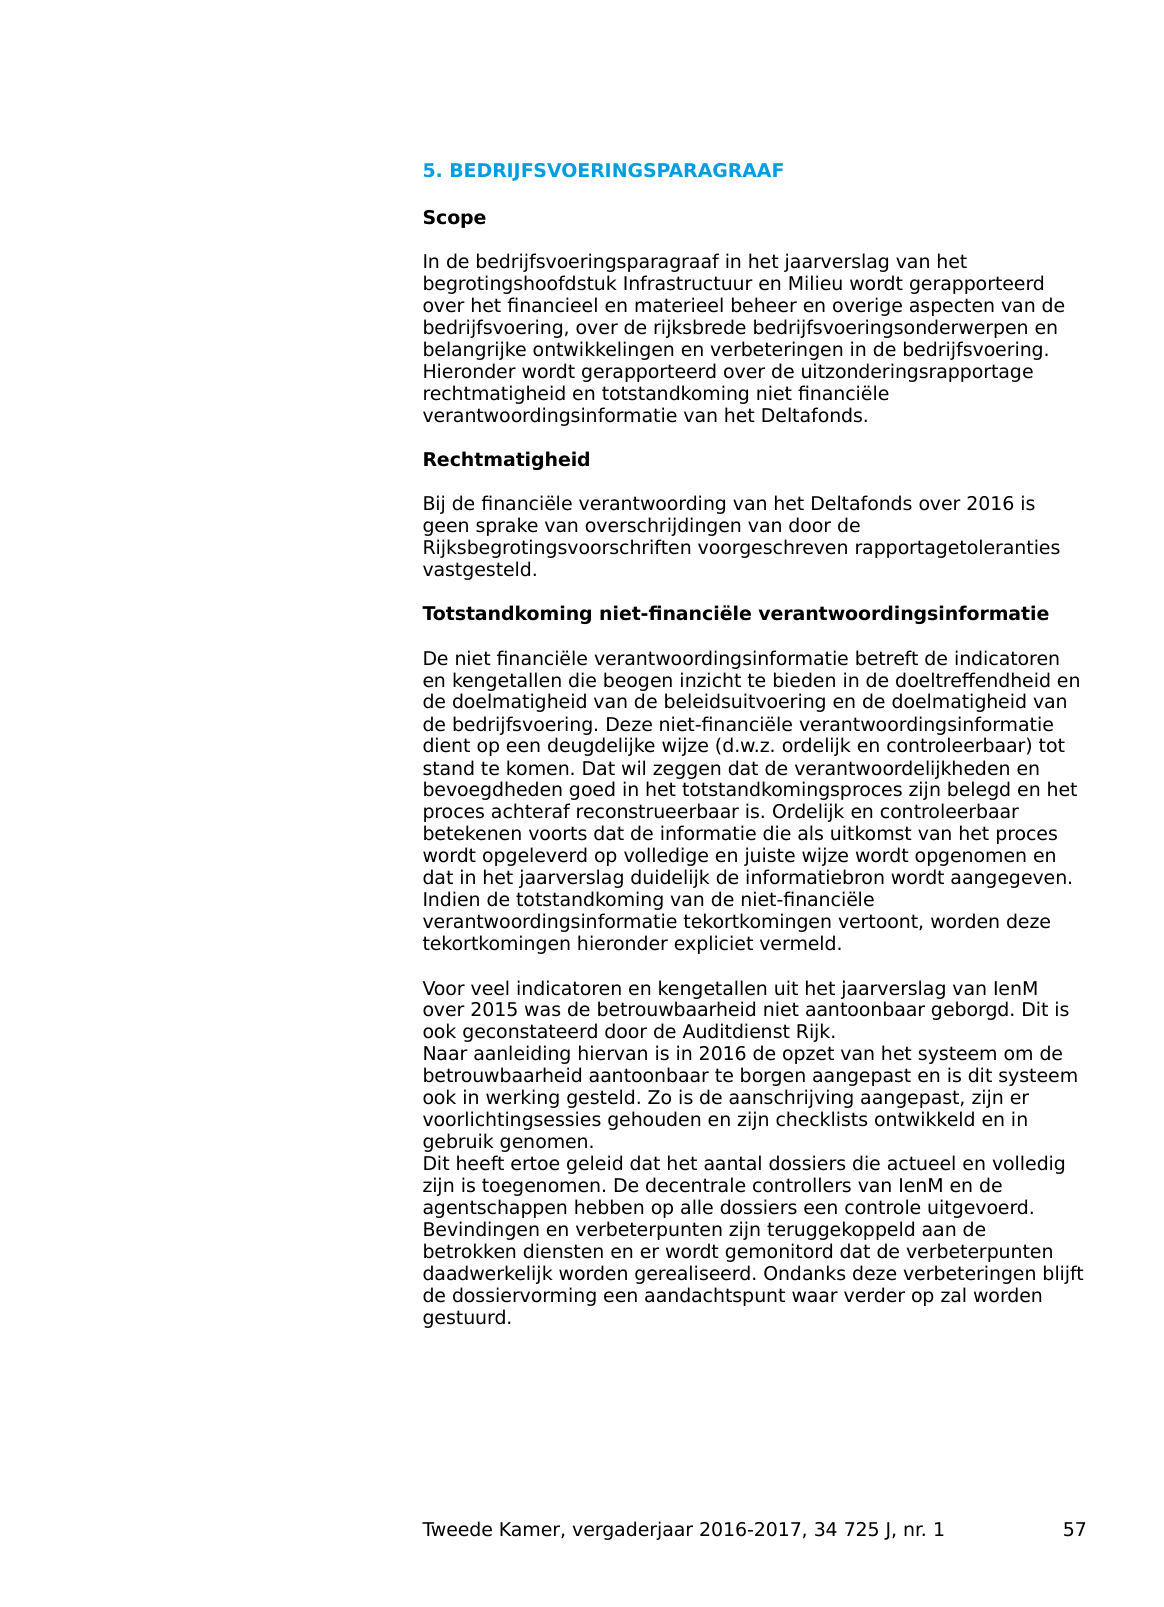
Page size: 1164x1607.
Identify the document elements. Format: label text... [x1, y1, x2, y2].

text Voor veel indicatoren en kengetallen uit het jaarverslag van IenM over 2015 was de betrouwbaarheid niet aantoonbaar geborgd. Dit is ook geconstateerd door de Auditdienst Rijk. [422, 977, 1087, 1043]
text De niet financiële verantwoordingsinformatie betreft de indicatoren en kengetallen die beogen inzicht te bieden in de doeltreffendheid en de doelmatigheid van de beleidsuitvoering en de doelmatigheid van de bedrijfsvoering. Deze niet-financiële verantwoordingsinformatie dient op een deugdelijke wijze (d.w.z. ordelijk en controleerbaar) tot stand te komen. Dat wil zeggen dat de verantwoordelijkheden en bevoegdheden goed in het totstandkomingsproces zijn belegd en het proces achteraf reconstrueerbaar is. Ordelijk en controleerbaar betekenen voorts dat de informatie die als uitkomst van het proces wordt opgeleverd op volledige en juiste wijze wordt opgenomen en dat in het jaarverslag duidelijk de informatiebron wordt aangegeven. Indien de totstandkoming van de niet-financiële verantwoordingsinformatie tekortkomingen vertoont, worden deze tekortkomingen hieronder expliciet vermeld. [422, 647, 1087, 955]
subtitle Totstandkoming niet-financiële verantwoordingsinformatie [422, 603, 1087, 625]
text In de bedrijfsvoeringsparagraaf in het jaarverslag van het begrotingshoofdstuk Infrastructuur en Milieu wordt gerapporteerd over het financieel en materieel beheer en overige aspecten van de bedrijfsvoering, over de rijksbrede bedrijfsvoeringsonderwerpen en belangrijke ontwikkelingen en verbeteringen in de bedrijfsvoering. Hieronder wordt gerapporteerd over de uitzonderingsrapportage rechtmatigheid en totstandkoming niet financiële verantwoordingsinformatie van het Deltafonds. [422, 251, 1087, 427]
text Dit heeft ertoe geleid dat het aantal dossiers die actueel en volledig zijn is toegenomen. De decentrale controllers van IenM en de agentschappen hebben op alle dossiers een controle uitgevoerd. Bevindingen en verbeterpunten zijn teruggekoppeld aan de betrokken diensten en er wordt gemonitord dat de verbeterpunten daadwerkelijk worden gerealiseerd. Ondanks deze verbeteringen blijft de dossiervorming een aandachtspunt waar verder op zal worden gestuurd. [422, 1153, 1087, 1329]
text Naar aanleiding hiervan is in 2016 de opzet van het systeem om de betrouwbaarheid aantoonbaar te borgen aangepast en is dit systeem ook in werking gesteld. Zo is de aanschrijving aangepast, zijn er voorlichtingsessies gehouden en zijn checklists ontwikkeld en in gebruik genomen. [422, 1043, 1087, 1153]
subtitle Scope [422, 207, 1087, 229]
subtitle Rechtmatigheid [422, 449, 1087, 471]
subtitle 5. BEDRIJFSVOERINGSPARAGRAAF [422, 160, 1087, 182]
text Bij de financiële verantwoording van het Deltafonds over 2016 is geen sprake van overschrijdingen van door de Rijksbegrotingsvoorschriften voorgeschreven rapportagetoleranties vastgesteld. [422, 493, 1087, 581]
